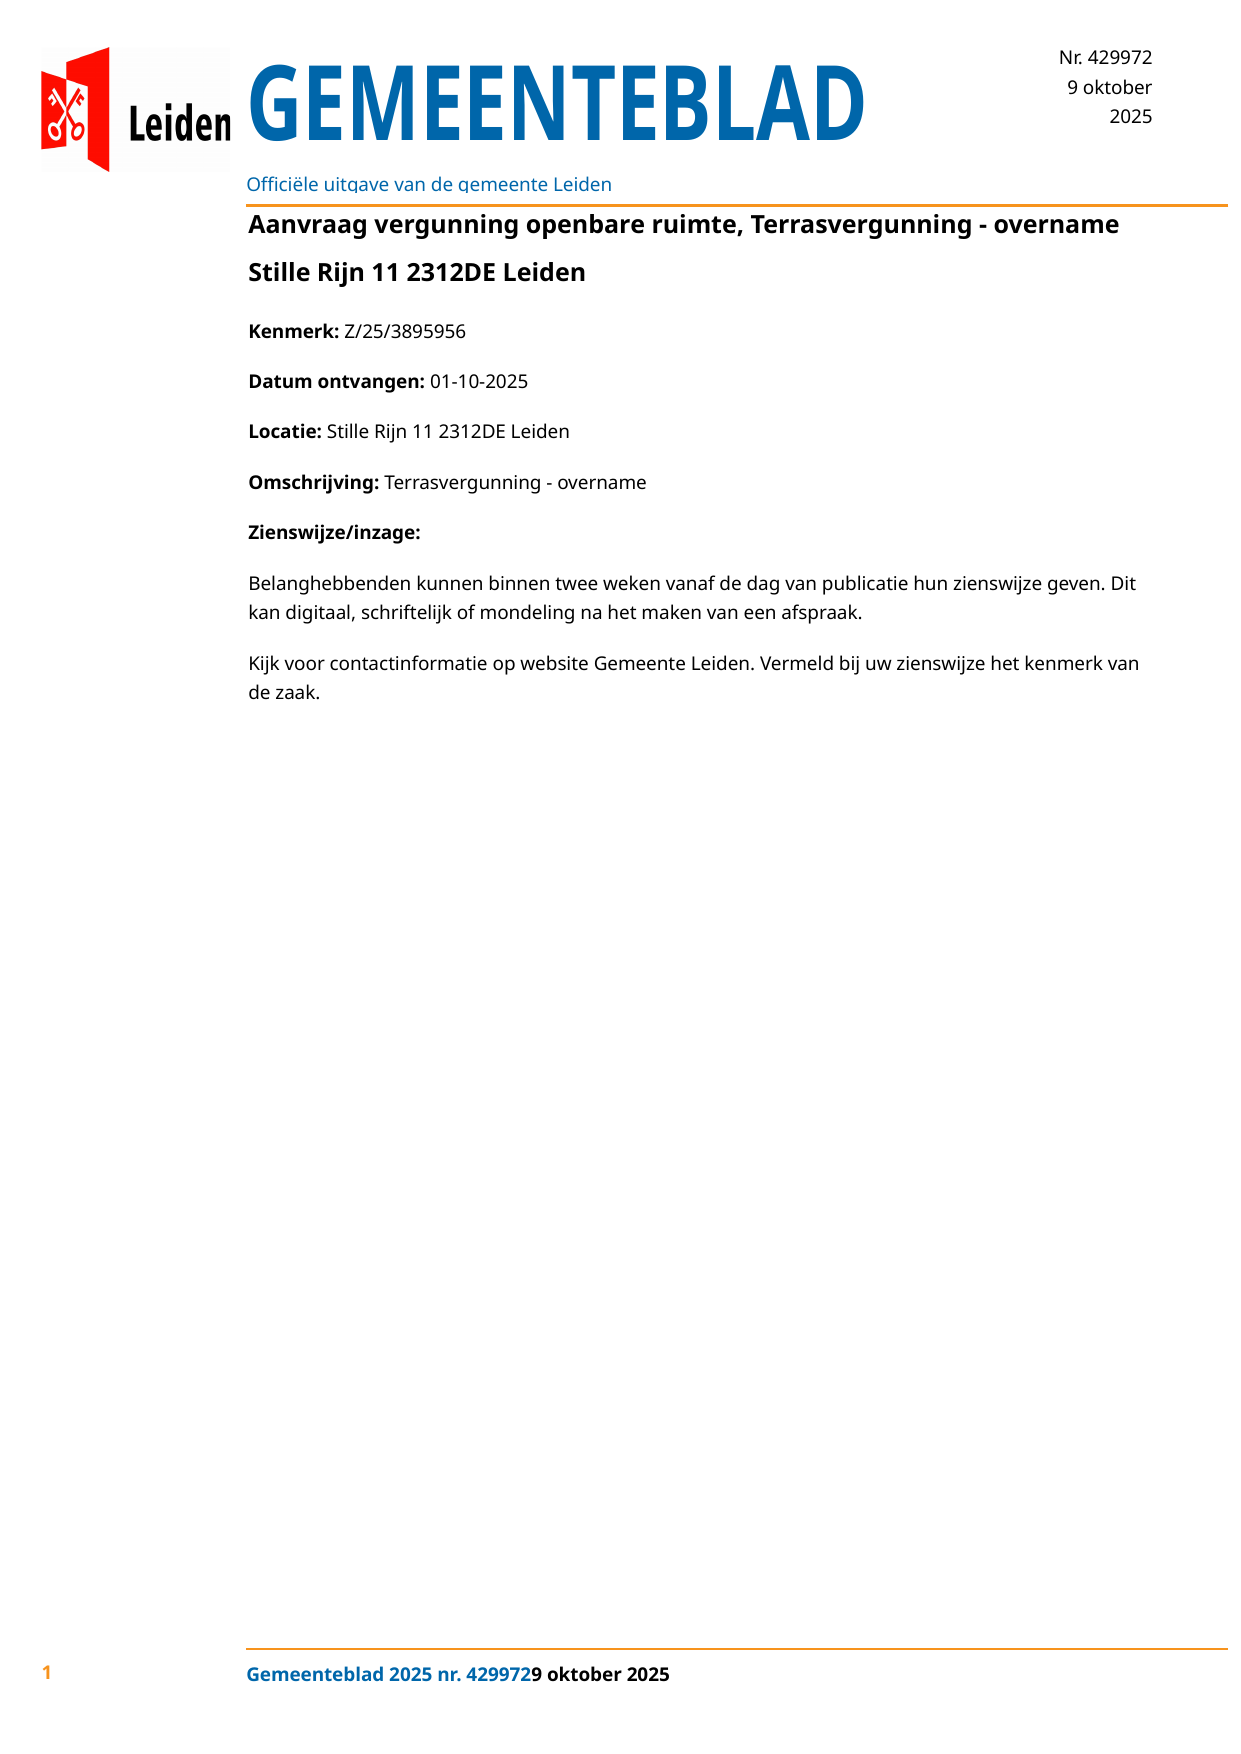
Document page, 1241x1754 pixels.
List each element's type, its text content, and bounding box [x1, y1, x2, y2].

text Kenmerk: Z/25/3895956 [248, 318, 1152, 344]
text Omschrijving: Terrasvergunning - overname [248, 469, 1152, 495]
picture [41, 47, 231, 172]
text Zienswijze/inzage: [248, 519, 1152, 545]
text Datum ontvangen: 01-10-2025 [248, 368, 1152, 394]
text Aanvraag vergunning openbare ruimte, Terrasvergunning - overname Stille Rijn 11 2312DE Leiden [248, 207, 1152, 288]
text Locatie: Stille Rijn 11 2312DE Leiden [248, 419, 1152, 444]
text Belanghebbenden kunnen binnen twee weken vanaf de dag van publicatie hun zienswijze geven. Dit kan digitaal, schriftelijk of mondeling na het maken van een afspraak. [248, 570, 1152, 625]
text Kijk voor contactinformatie op website Gemeente Leiden. Vermeld bij uw zienswijze het kenmerk van de zaak. [248, 650, 1152, 705]
